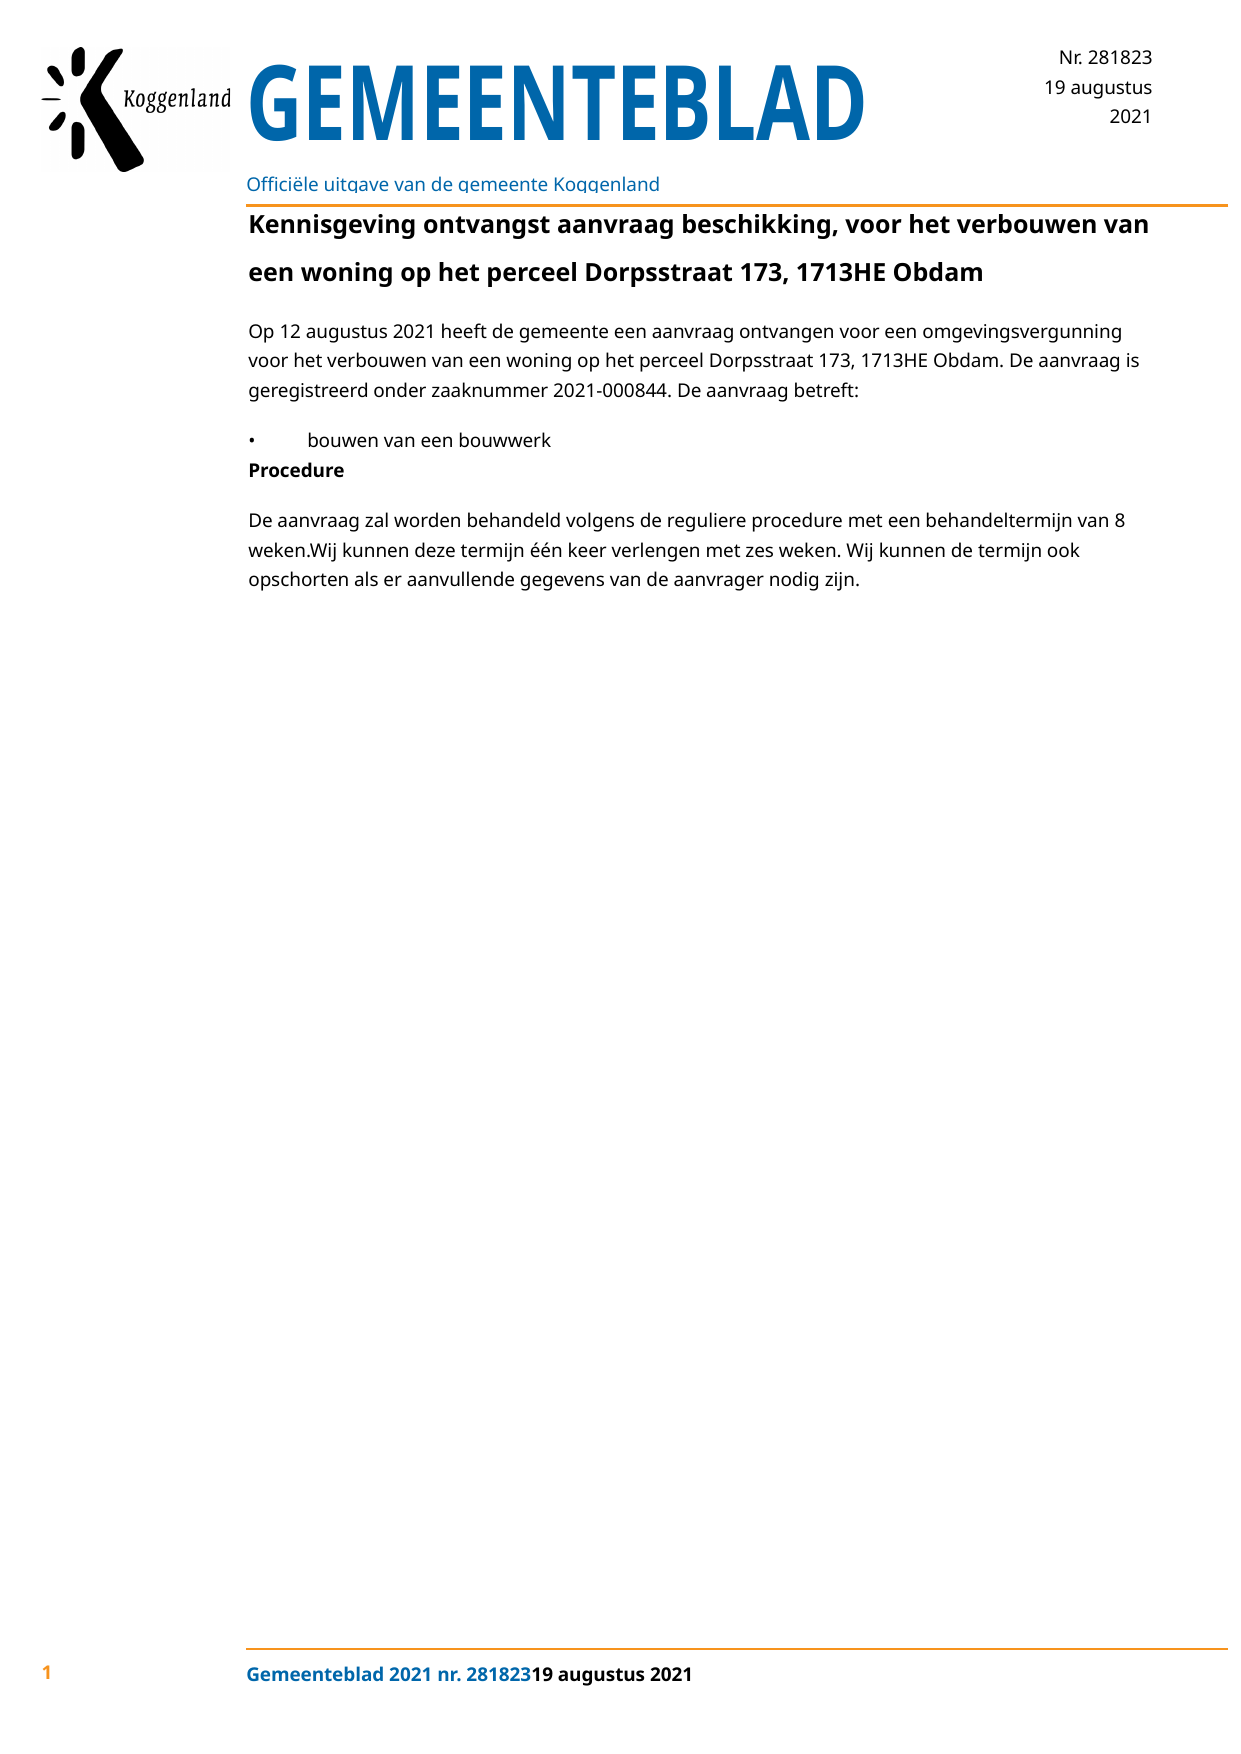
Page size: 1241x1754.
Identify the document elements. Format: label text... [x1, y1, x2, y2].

text De aanvraag zal worden behandeld volgens de reguliere procedure met een behandeltermijn van 8 weken.Wij kunnen deze termijn één keer verlengen met zes weken. Wij kunnen de termijn ook opschorten als er aanvullende gegevens van de aanvrager nodig zijn. [248, 507, 1152, 592]
picture [41, 47, 231, 172]
text Procedure [248, 457, 1152, 483]
text Op 12 augustus 2021 heeft de gemeente een aanvraag ontvangen voor een omgevingsvergunning voor het verbouwen van een woning op het perceel Dorpsstraat 173, 1713HE Obdam. De aanvraag is geregistreerd onder zaaknummer 2021-000844. De aanvraag betreft: [248, 318, 1152, 403]
list bouwen van een bouwwerk [248, 427, 1152, 453]
text Kennisgeving ontvangst aanvraag beschikking, voor het verbouwen van een woning op het perceel Dorpsstraat 173, 1713HE Obdam [248, 207, 1152, 288]
